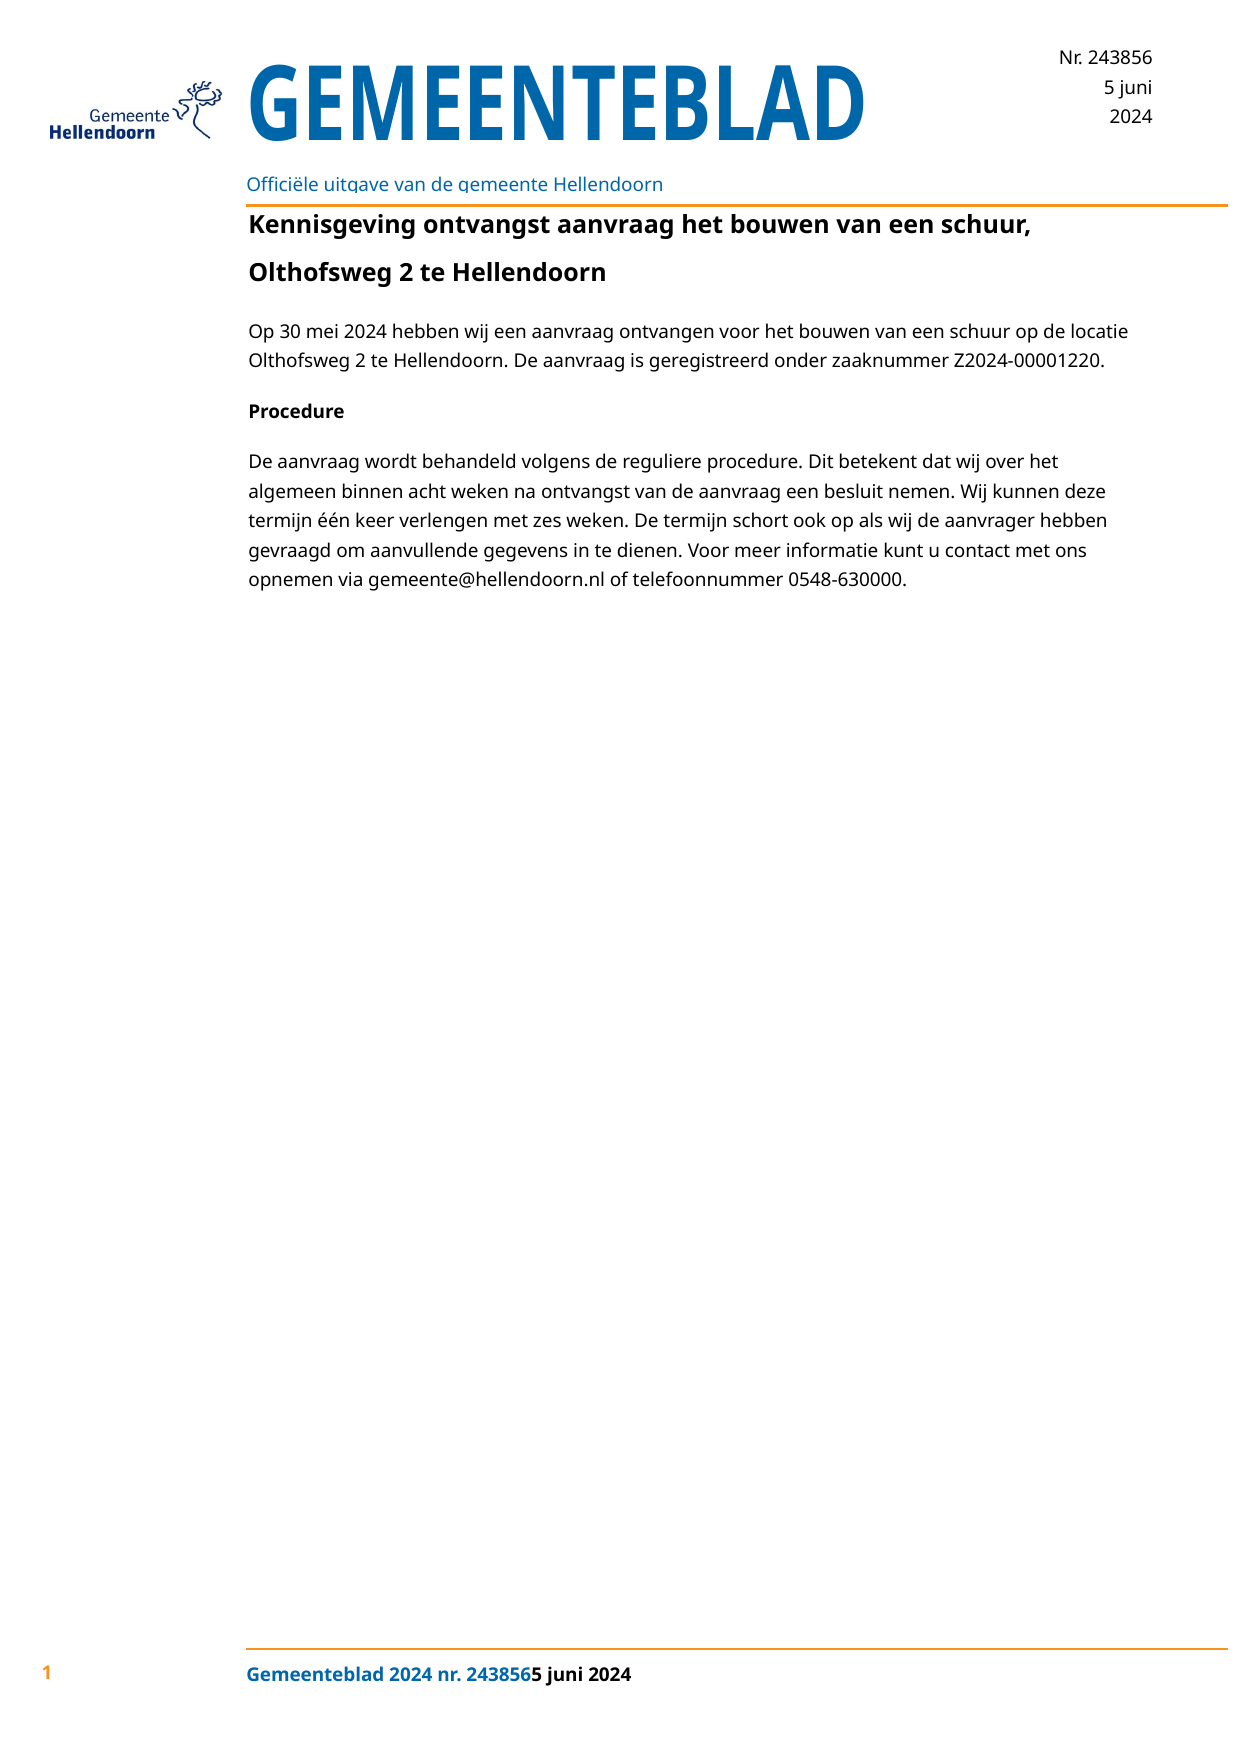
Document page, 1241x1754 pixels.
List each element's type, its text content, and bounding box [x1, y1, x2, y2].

text Op 30 mei 2024 hebben wij een aanvraag ontvangen voor het bouwen van een schuur op de locatie Olthofsweg 2 te Hellendoorn. De aanvraag is geregistreerd onder zaaknummer Z2024-00001220. [248, 318, 1152, 373]
picture [41, 47, 231, 172]
text Procedure [248, 398, 1152, 424]
text Kennisgeving ontvangst aanvraag het bouwen van een schuur, Olthofsweg 2 te Hellendoorn [248, 207, 1152, 288]
text De aanvraag wordt behandeld volgens de reguliere procedure. Dit betekent dat wij over het algemeen binnen acht weken na ontvangst van de aanvraag een besluit nemen. Wij kunnen deze termijn één keer verlengen met zes weken. De termijn schort ook op als wij de aanvrager hebben gevraagd om aanvullende gegevens in te dienen. Voor meer informatie kunt u contact met ons opnemen via gemeente@hellendoorn.nl of telefoonnummer 0548-630000. [248, 448, 1152, 592]
